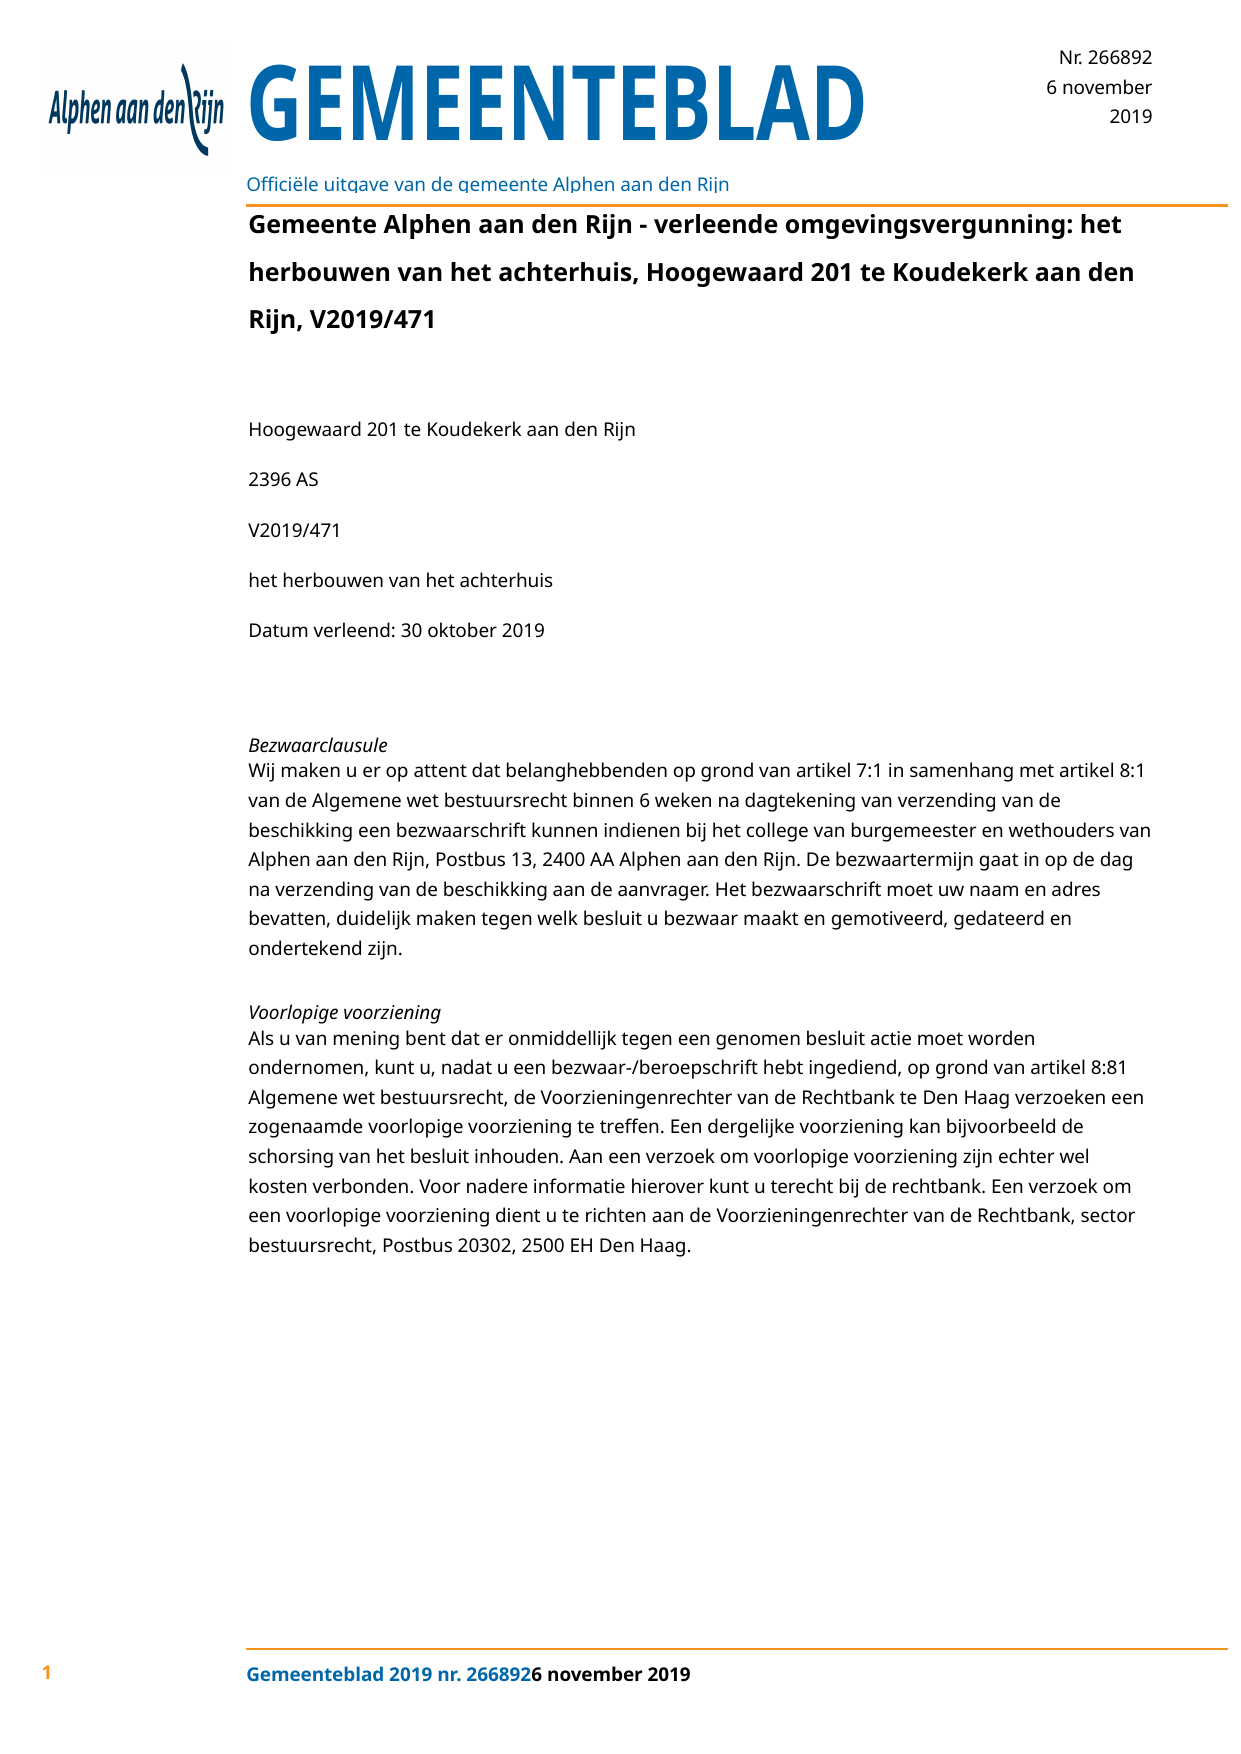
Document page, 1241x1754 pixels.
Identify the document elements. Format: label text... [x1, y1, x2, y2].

text V2019/471 [248, 517, 1152, 542]
text Hoogewaard 201 te Koudekerk aan den Rijn [248, 416, 1152, 442]
text Datum verleend: 30 oktober 2019 [248, 618, 1152, 643]
text Wij maken u er op attent dat belanghebbenden op grond van artikel 7:1 in samenhang met artikel 8:1 van de Algemene wet bestuursrecht binnen 6 weken na dagtekening van verzending van de beschikking een bezwaarschrift kunnen indienen bij het college van burgemeester en wethouders van Alphen aan den Rijn, Postbus 13, 2400 AA Alphen aan den Rijn. De bezwaartermijn gaat in op de dag na verzending van de beschikking aan de aanvrager. Het bezwaarschrift moet uw naam en adres bevatten, duidelijk maken tegen welk besluit u bezwaar maakt en gemotiveerd, gedateerd en ondertekend zijn. [248, 758, 1152, 961]
text het herbouwen van het achterhuis [248, 567, 1152, 593]
text 2396 AS [248, 466, 1152, 492]
text Voorlopige voorziening [248, 999, 1152, 1025]
text Gemeente Alphen aan den Rijn - verleende omgevingsvergunning: het herbouwen van het achterhuis, Hoogewaard 201 te Koudekerk aan den Rijn, V2019/471 [248, 207, 1152, 336]
text Als u van mening bent dat er onmiddellijk tegen een genomen besluit actie moet worden ondernomen, kunt u, nadat u een bezwaar-/beroepschrift hebt ingediend, op grond van artikel 8:81 Algemene wet bestuursrecht, de Voorzieningenrechter van de Rechtbank te Den Haag verzoeken een zogenaamde voorlopige voorziening te treffen. Een dergelijke voorziening kan bijvoorbeeld de schorsing van het besluit inhouden. Aan een verzoek om voorlopige voorziening zijn echter wel kosten verbonden. Voor nadere informatie hierover kunt u terecht bij de rechtbank. Een verzoek om een voorlopige voorziening dient u te richten aan de Voorzieningenrechter van de Rechtbank, sector bestuursrecht, Postbus 20302, 2500 EH Den Haag. [248, 1025, 1152, 1258]
picture [41, 47, 231, 172]
text Bezwaarclausule [248, 732, 1152, 758]
